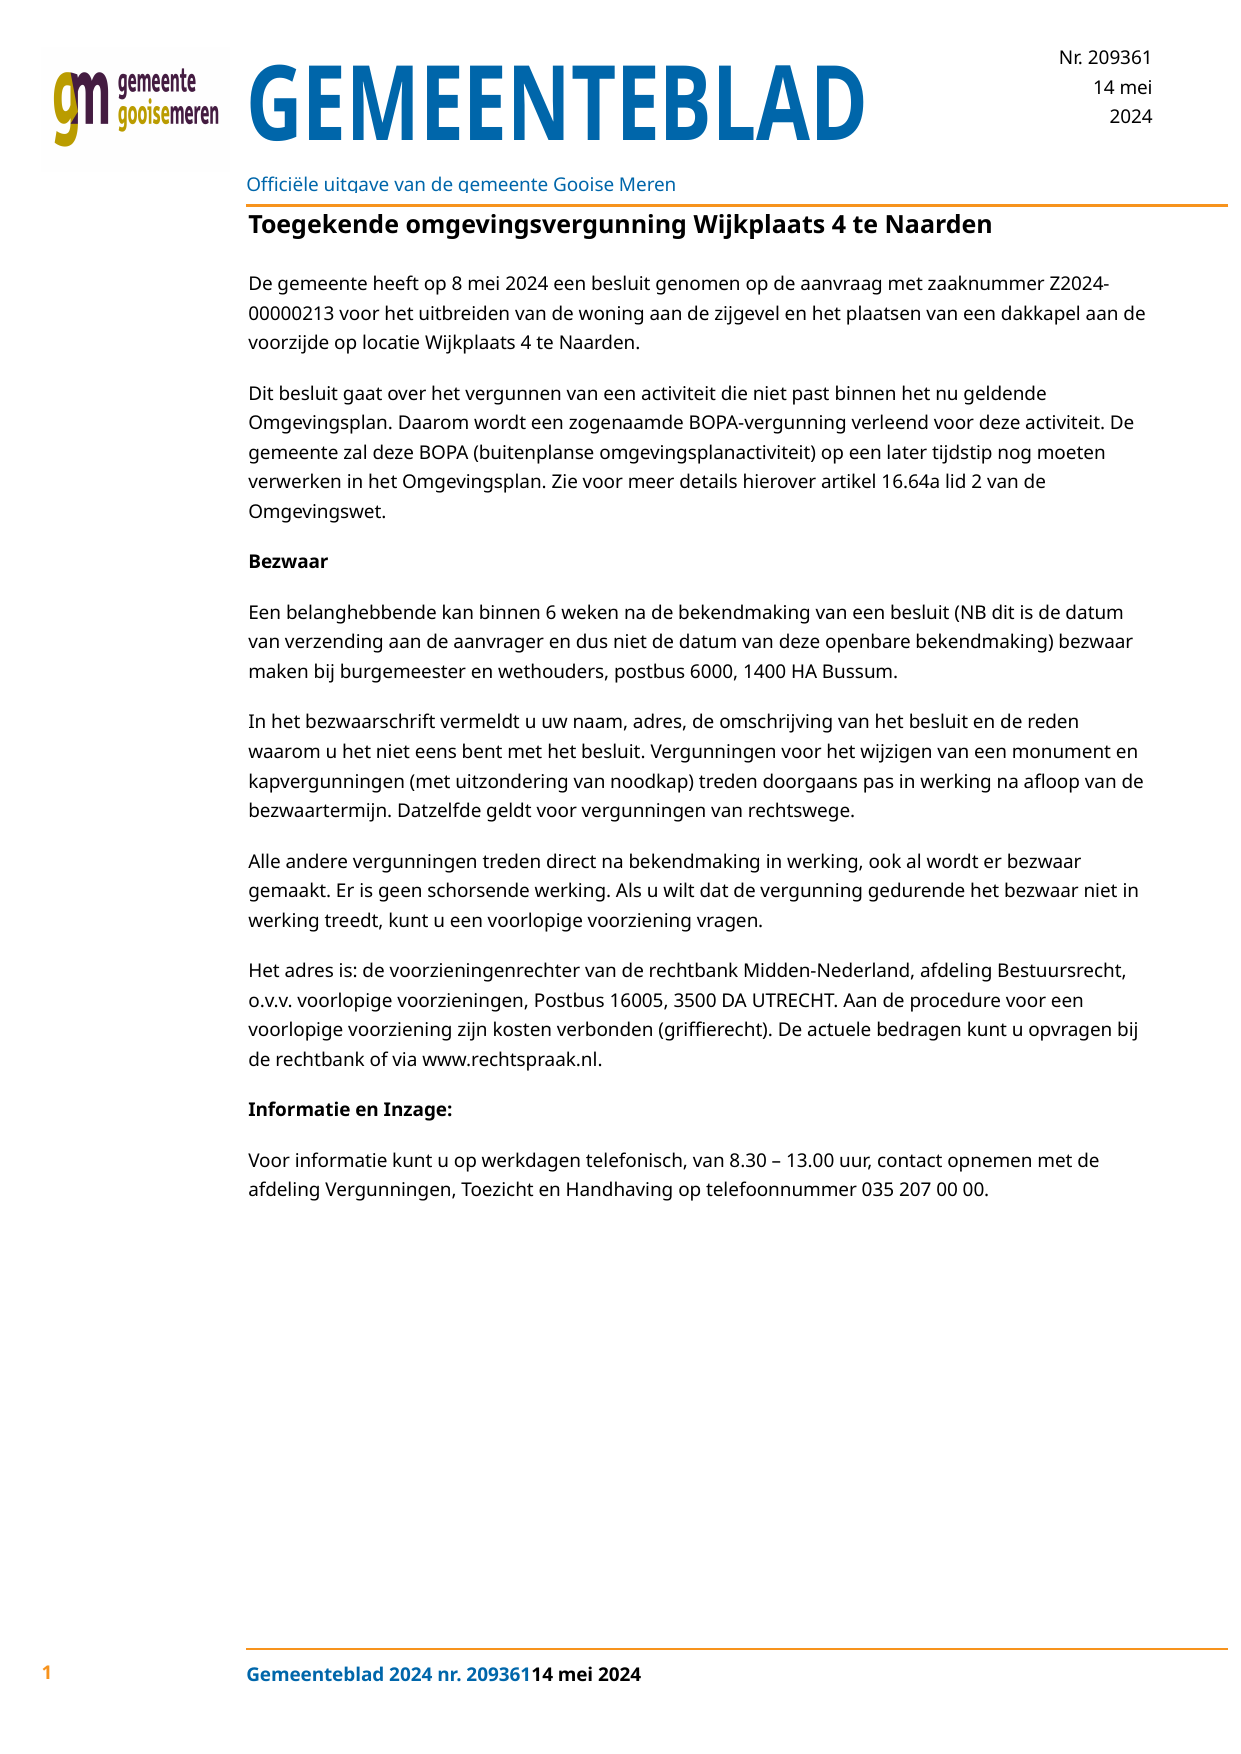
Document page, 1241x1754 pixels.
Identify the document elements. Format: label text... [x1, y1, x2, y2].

text Informatie en Inzage: [248, 1097, 1152, 1122]
text Voor informatie kunt u op werkdagen telefonisch, van 8.30 – 13.00 uur, contact opnemen met de afdeling Vergunningen, Toezicht en Handhaving op telefoonnummer 035 207 00 00. [248, 1147, 1152, 1202]
text Dit besluit gaat over het vergunnen van een activiteit die niet past binnen het nu geldende Omgevingsplan. Daarom wordt een zogenaamde BOPA-vergunning verleend voor deze activiteit. De gemeente zal deze BOPA (buitenplanse omgevingsplanactiviteit) op een later tijdstip nog moeten verwerken in het Omgevingsplan. Zie voor meer details hierover artikel 16.64a lid 2 van de Omgevingswet. [248, 380, 1152, 524]
text In het bezwaarschrift vermeldt u uw naam, adres, de omschrijving van het besluit en de reden waarom u het niet eens bent met het besluit. Vergunningen voor het wijzigen van een monument en kapvergunningen (met uitzondering van noodkap) treden doorgaans pas in werking na afloop van de bezwaartermijn. Datzelfde geldt voor vergunningen van rechtswege. [248, 709, 1152, 823]
text De gemeente heeft op 8 mei 2024 een besluit genomen op de aanvraag met zaaknummer Z2024-00000213 voor het uitbreiden van de woning aan de zijgevel en het plaatsen van een dakkapel aan de voorzijde op locatie Wijkplaats 4 te Naarden. [248, 270, 1152, 355]
text Toegekende omgevingsvergunning Wijkplaats 4 te Naarden [248, 207, 1152, 241]
text Een belanghebbende kan binnen 6 weken na de bekendmaking van een besluit (NB dit is de datum van verzending aan de aanvrager en dus niet de datum van deze openbare bekendmaking) bezwaar maken bij burgemeester en wethouders, postbus 6000, 1400 HA Bussum. [248, 599, 1152, 684]
text Het adres is: de voorzieningenrechter van de rechtbank Midden-Nederland, afdeling Bestuursrecht, o.v.v. voorlopige voorzieningen, Postbus 16005, 3500 DA UTRECHT. Aan de procedure voor een voorlopige voorziening zijn kosten verbonden (griffierecht). De actuele bedragen kunt u opvragen bij de rechtbank of via www.rechtspraak.nl. [248, 957, 1152, 1072]
text Bezwaar [248, 549, 1152, 574]
picture [41, 47, 231, 172]
text Alle andere vergunningen treden direct na bekendmaking in werking, ook al wordt er bezwaar gemaakt. Er is geen schorsende werking. Als u wilt dat de vergunning gedurende het bezwaar niet in werking treedt, kunt u een voorlopige voorziening vragen. [248, 848, 1152, 933]
